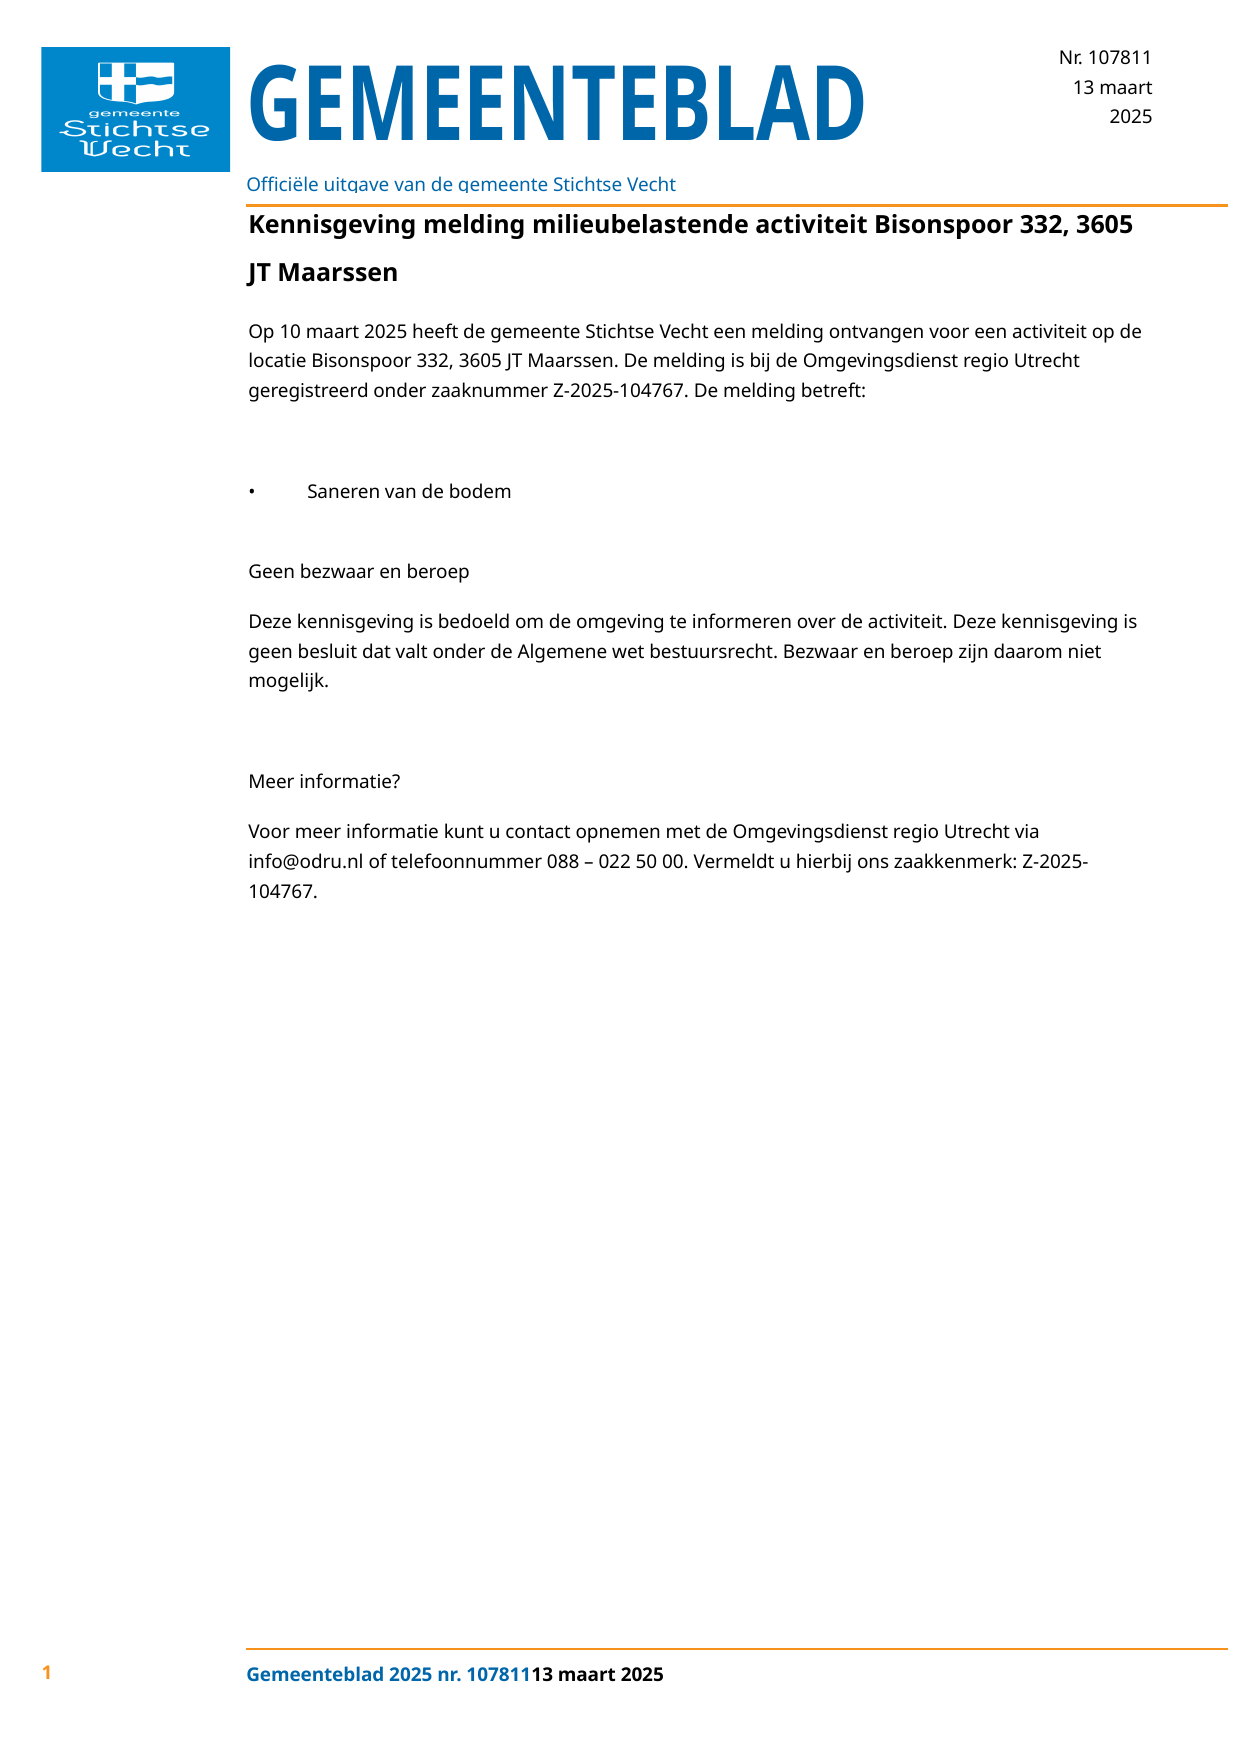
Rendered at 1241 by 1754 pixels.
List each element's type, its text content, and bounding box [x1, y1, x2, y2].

text Kennisgeving melding milieubelastende activiteit Bisonspoor 332, 3605 JT Maarssen [248, 207, 1152, 288]
text Op 10 maart 2025 heeft de gemeente Stichtse Vecht een melding ontvangen voor een activiteit op de locatie Bisonspoor 332, 3605 JT Maarssen. De melding is bij de Omgevingsdienst regio Utrecht geregistreerd onder zaaknummer Z-2025-104767. De melding betreft: [248, 318, 1152, 403]
picture [99, 63, 135, 101]
list Saneren van de bodem [248, 478, 1152, 504]
text Geen bezwaar en beroep [248, 558, 1152, 584]
picture [137, 63, 174, 103]
text Deze kennisgeving is bedoeld om de omgeving te informeren over de activiteit. Deze kennisgeving is geen besluit dat valt onder de Algemene wet bestuursrecht. Bezwaar en beroep zijn daarom niet mogelijk. [248, 608, 1152, 693]
text Voor meer informatie kunt u contact opnemen met de Omgevingsdienst regio Utrecht via info@odru.nl of telefoonnummer 088 – 022 50 00. Vermeldt u hierbij ons zaakkenmerk: Z-2025-104767. [248, 819, 1152, 904]
text Meer informatie? [248, 768, 1152, 794]
